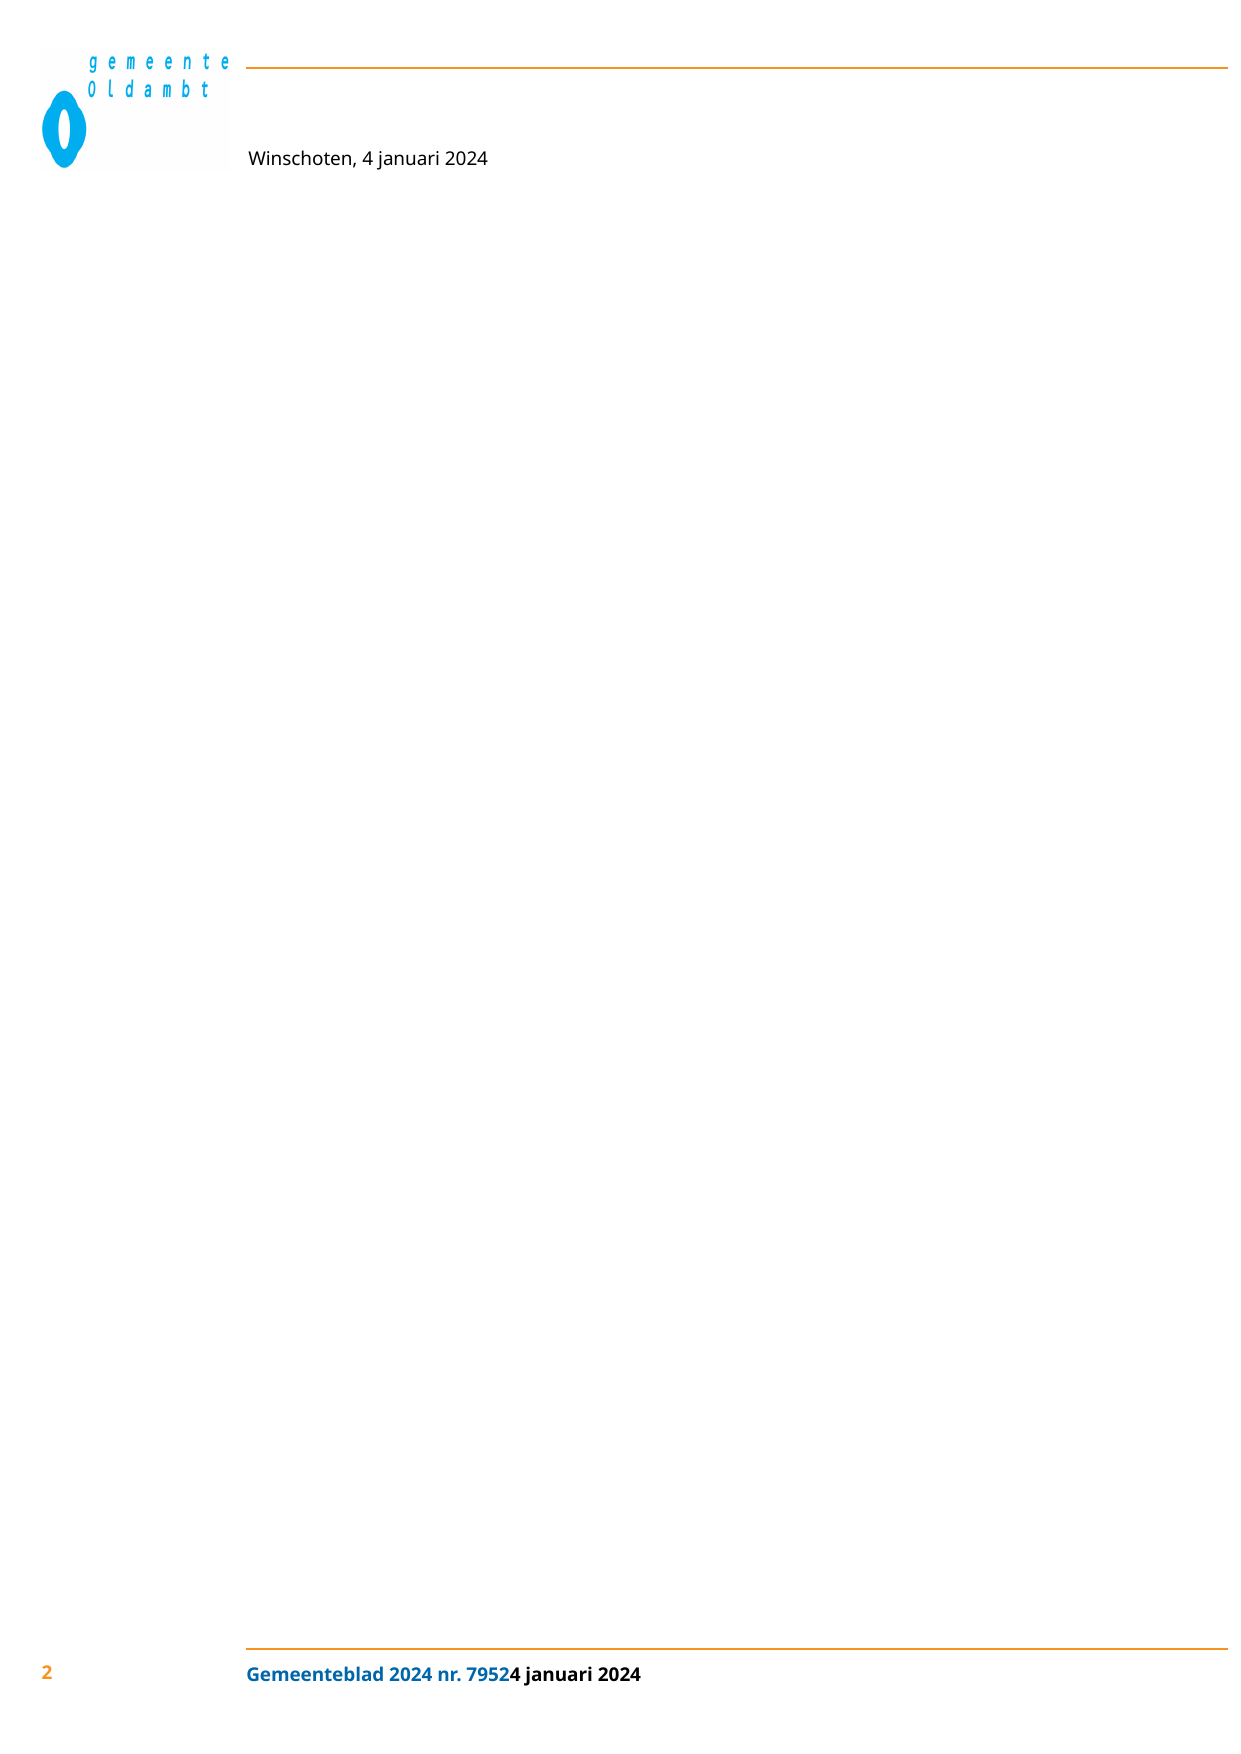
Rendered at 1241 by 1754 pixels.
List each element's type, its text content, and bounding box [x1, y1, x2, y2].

picture [41, 47, 231, 172]
text Winschoten, 4 januari 2024 [248, 145, 1152, 171]
